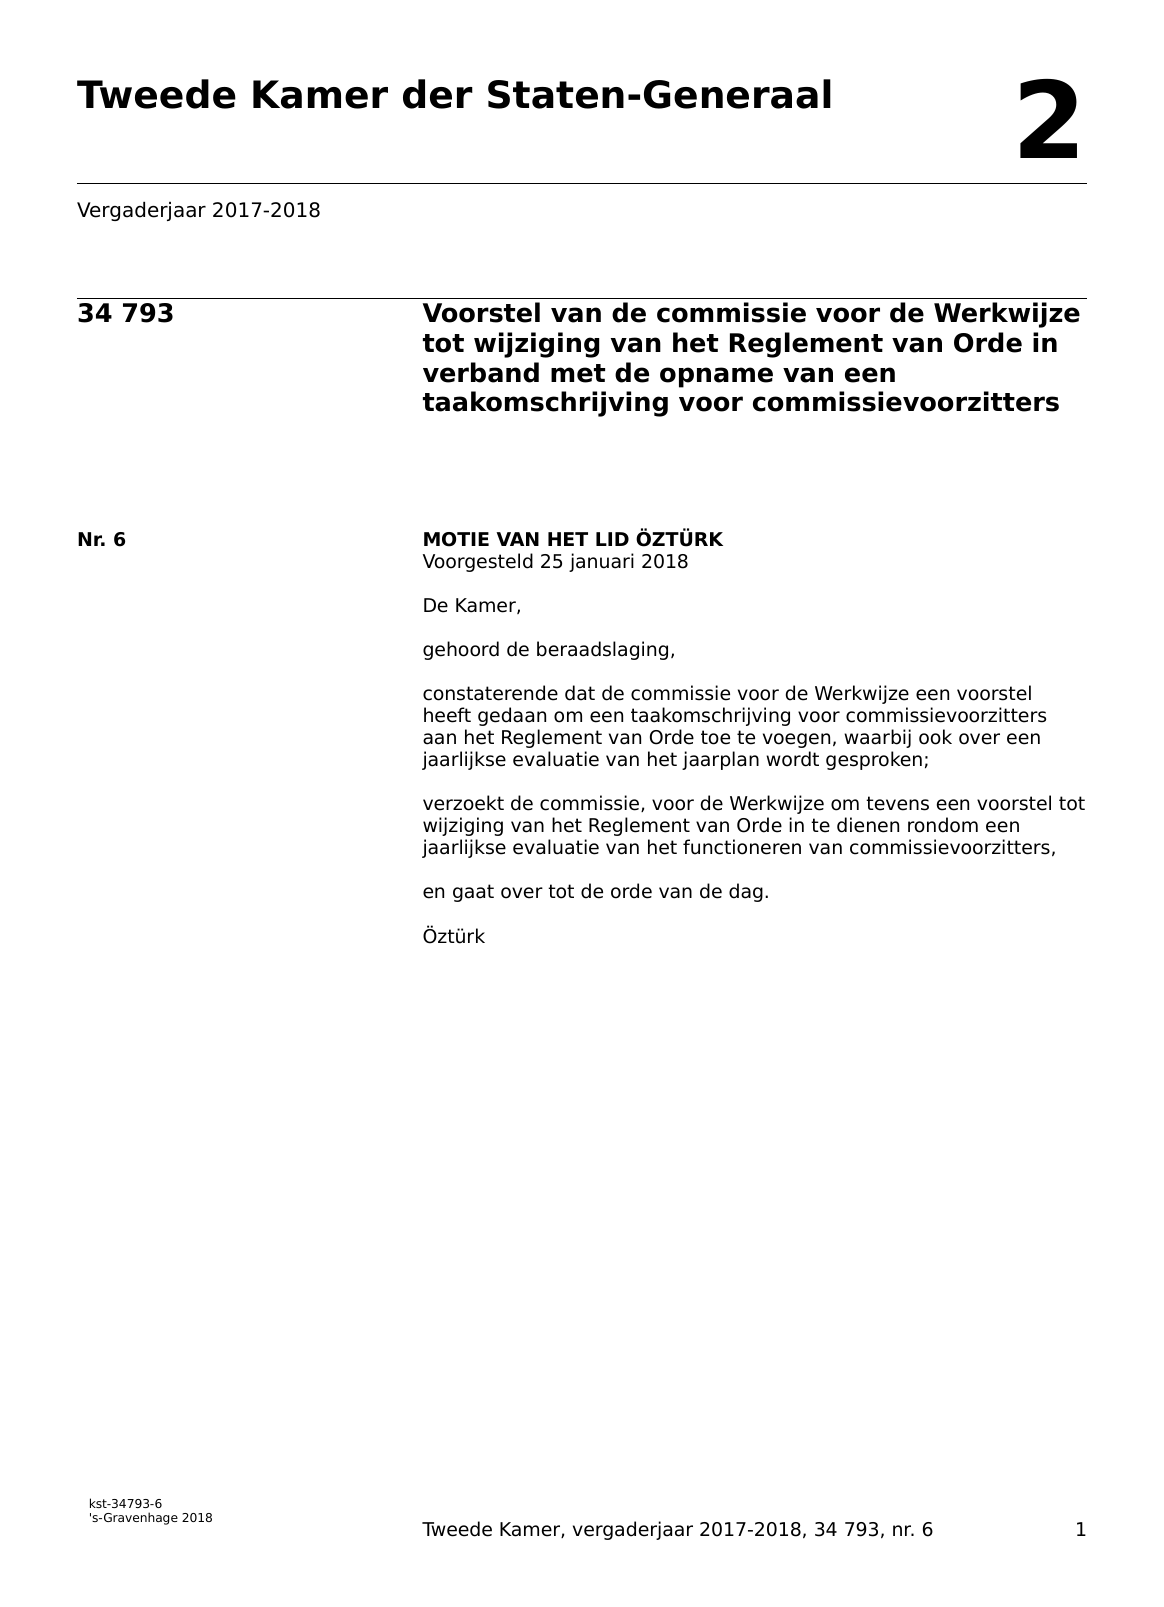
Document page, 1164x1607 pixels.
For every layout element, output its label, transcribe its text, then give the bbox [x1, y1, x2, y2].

text verzoekt de commissie, voor de Werkwijze om tevens een voorstel tot wijziging van het Reglement van Orde in te dienen rondom een jaarlijkse evaluatie van het functioneren van commissievoorzitters, [422, 793, 1087, 859]
text Öztürk [422, 926, 1087, 948]
table_header Tweede Kamer der Staten-Generaal [77, 59, 886, 183]
table_header 2 [886, 59, 1087, 183]
text Voorgesteld 25 januari 2018 [422, 551, 1087, 573]
table_cell Vergaderjaar 2017-2018 [77, 184, 1087, 298]
subtitle 34 793 Voorstel van de commissie voor de Werkwijze tot wijziging van het Reglement van Orde in verband met de opname van een taakomschrijving voor commissievoorzitters [77, 299, 1087, 418]
text gehoord de beraadslaging, [422, 639, 1087, 661]
text kst-34793-6 [88, 1497, 323, 1511]
text en gaat over tot de orde van de dag. [422, 881, 1087, 903]
text De Kamer, [422, 595, 1087, 617]
subtitle Nr. 6 MOTIE VAN HET LID ÖZTÜRK [77, 529, 1087, 551]
text constaterende dat de commissie voor de Werkwijze een voorstel heeft gedaan om een taakomschrijving voor commissievoorzitters aan het Reglement van Orde toe te voegen, waarbij ook over een jaarlijkse evaluatie van het jaarplan wordt gesproken; [422, 683, 1087, 771]
text 's-Gravenhage 2018 [88, 1511, 323, 1525]
